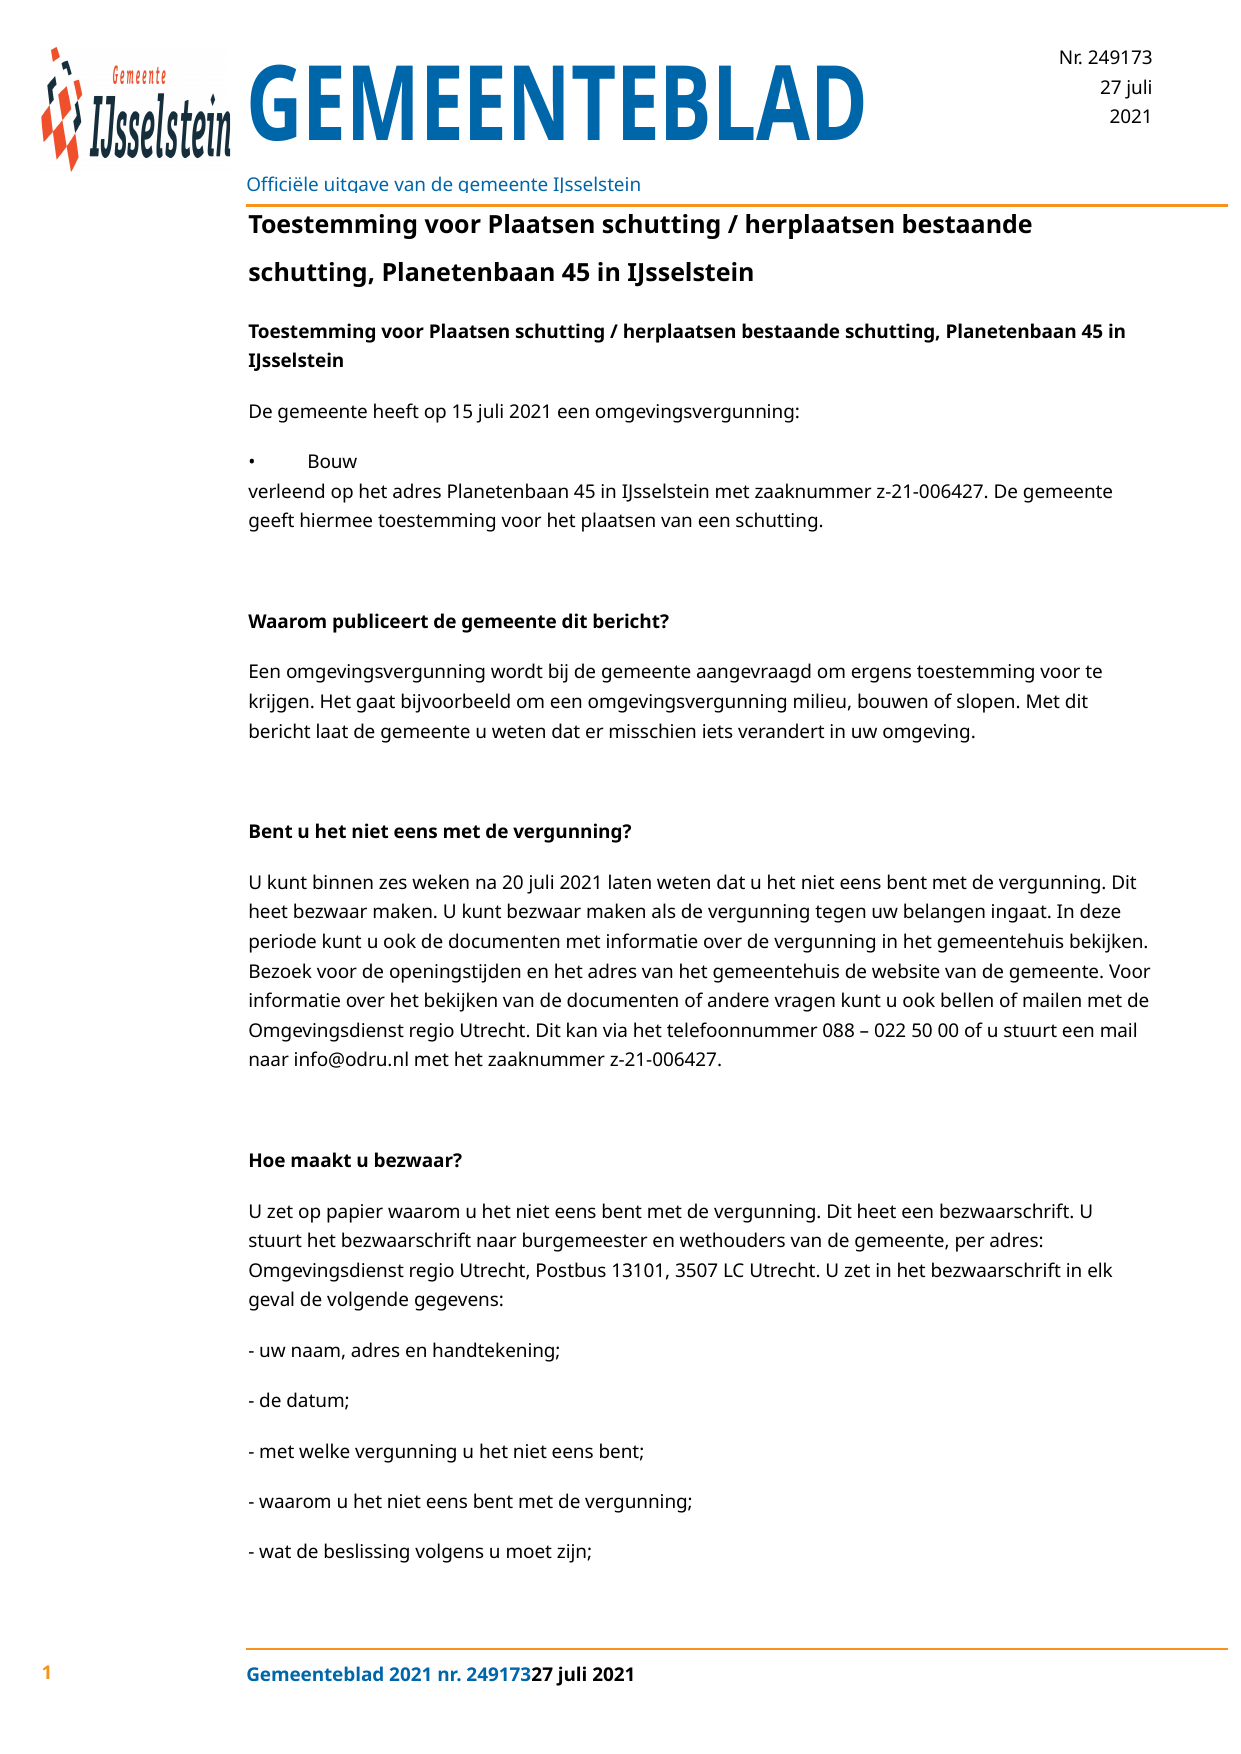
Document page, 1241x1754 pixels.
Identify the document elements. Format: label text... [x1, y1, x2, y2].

text Waarom publiceert de gemeente dit bericht? [248, 608, 1152, 634]
text U kunt binnen zes weken na 20 juli 2021 laten weten dat u het niet eens bent met de vergunning. Dit heet bezwaar maken. U kunt bezwaar maken als de vergunning tegen uw belangen ingaat. In deze periode kunt u ook de documenten met informatie over de vergunning in het gemeentehuis bekijken. Bezoek voor de openingstijden en het adres van het gemeentehuis de website van de gemeente. Voor informatie over het bekijken van de documenten of andere vragen kunt u ook bellen of mailen met de Omgevingsdienst regio Utrecht. Dit kan via het telefoonnummer 088 – 022 50 00 of u stuurt een mail naar info@odru.nl met het zaaknummer z-21-006427. [248, 869, 1152, 1072]
text Toestemming voor Plaatsen schutting / herplaatsen bestaande schutting, Planetenbaan 45 in IJsselstein [248, 207, 1152, 288]
text Bent u het niet eens met de vergunning? [248, 819, 1152, 844]
picture [41, 47, 231, 172]
text - de datum; [248, 1387, 1152, 1413]
text De gemeente heeft op 15 juli 2021 een omgevingsvergunning: [248, 398, 1152, 424]
text - waarom u het niet eens bent met de vergunning; [248, 1488, 1152, 1514]
list Bouw [248, 448, 1152, 474]
text verleend op het adres Planetenbaan 45 in IJsselstein met zaaknummer z-21-006427. De gemeente geeft hiermee toestemming voor het plaatsen van een schutting. [248, 478, 1152, 533]
text - met welke vergunning u het niet eens bent; [248, 1438, 1152, 1464]
text U zet op papier waarom u het niet eens bent met de vergunning. Dit heet een bezwaarschrift. U stuurt het bezwaarschrift naar burgemeester en wethouders van de gemeente, per adres: Omgevingsdienst regio Utrecht, Postbus 13101, 3507 LC Utrecht. U zet in het bezwaarschrift in elk geval de volgende gegevens: [248, 1198, 1152, 1312]
text - wat de beslissing volgens u moet zijn; [248, 1539, 1152, 1564]
text Een omgevingsvergunning wordt bij de gemeente aangevraagd om ergens toestemming voor te krijgen. Het gaat bijvoorbeeld om een omgevingsvergunning milieu, bouwen of slopen. Met dit bericht laat de gemeente u weten dat er misschien iets verandert in uw omgeving. [248, 659, 1152, 744]
text Hoe maakt u bezwaar? [248, 1147, 1152, 1173]
text - uw naam, adres en handtekening; [248, 1337, 1152, 1363]
text Toestemming voor Plaatsen schutting / herplaatsen bestaande schutting, Planetenbaan 45 in IJsselstein [248, 318, 1152, 373]
